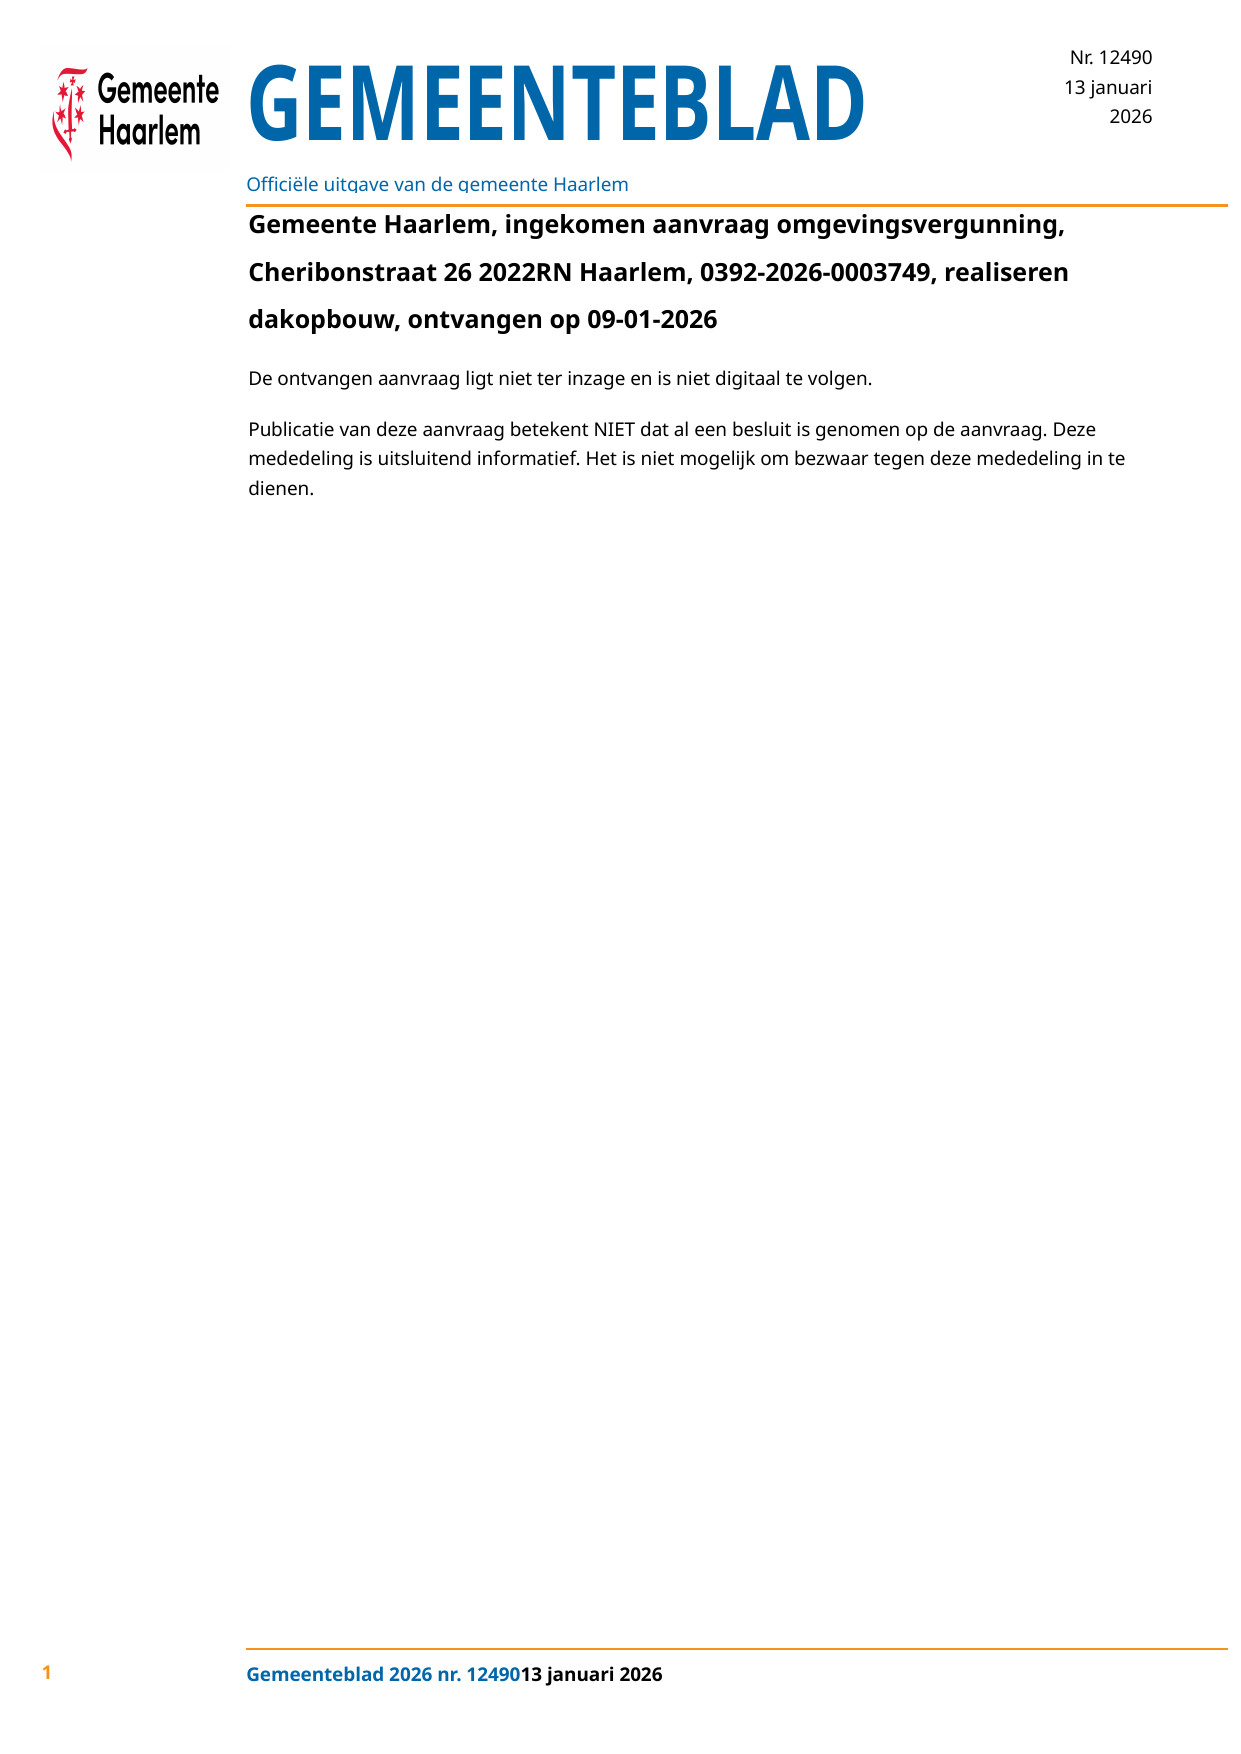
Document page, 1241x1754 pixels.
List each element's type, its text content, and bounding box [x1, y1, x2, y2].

picture [41, 47, 231, 172]
text Gemeente Haarlem, ingekomen aanvraag omgevingsvergunning, Cheribonstraat 26 2022RN Haarlem, 0392-2026-0003749, realiseren dakopbouw, ontvangen op 09-01-2026 [248, 207, 1152, 336]
text Publicatie van deze aanvraag betekent NIET dat al een besluit is genomen op de aanvraag. Deze mededeling is uitsluitend informatief. Het is niet mogelijk om bezwaar tegen deze mededeling in te dienen. [248, 416, 1152, 501]
text De ontvangen aanvraag ligt niet ter inzage en is niet digitaal te volgen. [248, 366, 1152, 391]
